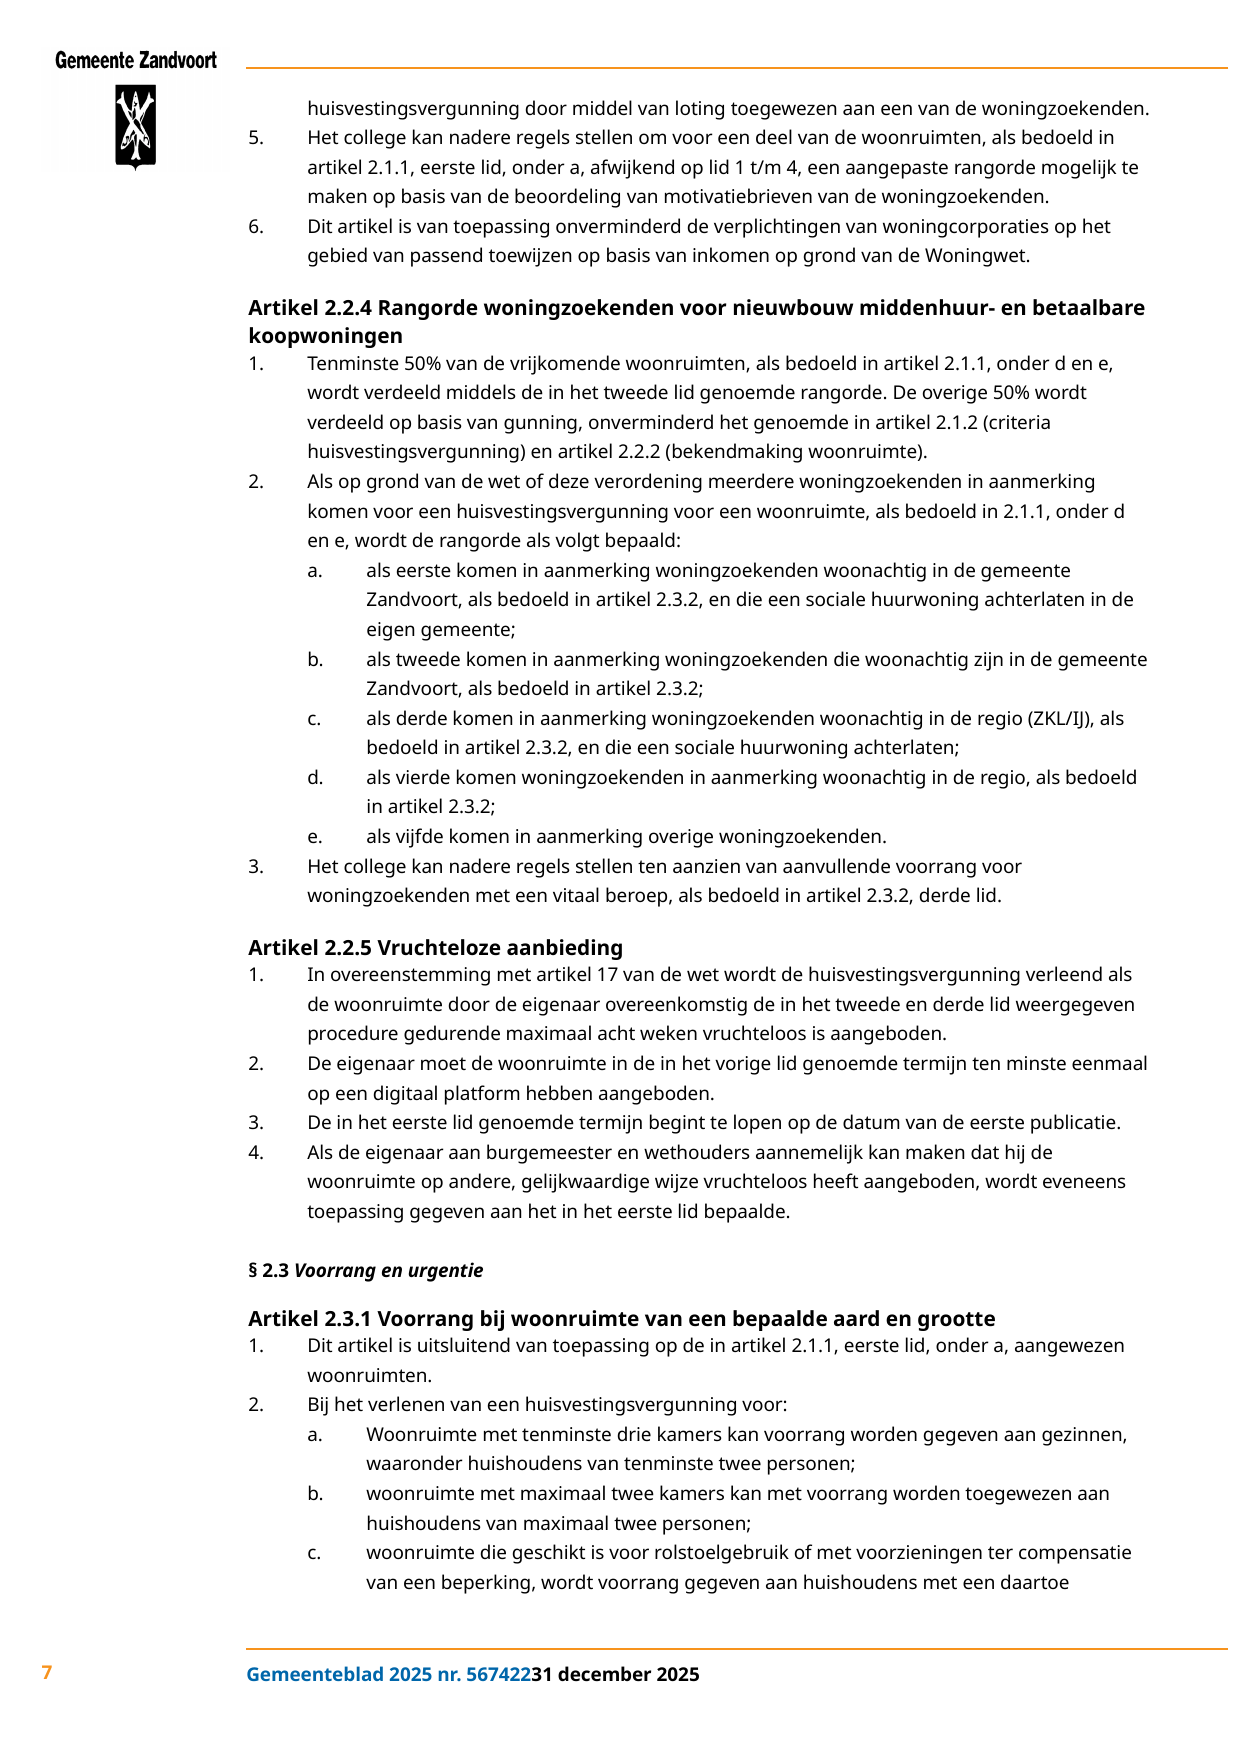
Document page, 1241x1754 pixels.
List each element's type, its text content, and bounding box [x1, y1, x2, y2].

list De in het eerste lid genoemde termijn begint te lopen op de datum van de eerste publicatie. [248, 1109, 1152, 1135]
list Bij het verlenen van een huisvestingsvergunning voor: [248, 1391, 1152, 1417]
text Artikel 2.3.1 Voorrang bij woonruimte van een bepaalde aard en grootte [248, 1304, 1152, 1332]
list als eerste komen in aanmerking woningzoekenden woonachtig in de gemeente Zandvoort, als bedoeld in artikel 2.3.2, en die een sociale huurwoning achterlaten in de eigen gemeente; [307, 557, 1152, 642]
list Het college kan nadere regels stellen ten aanzien van aanvullende voorrang voor woningzoekenden met een vitaal beroep, als bedoeld in artikel 2.3.2, derde lid. [248, 853, 1152, 908]
list Als de eigenaar aan burgemeester en wethouders aannemelijk kan maken dat hij de woonruimte op andere, gelijkwaardige wijze vruchteloos heeft aangeboden, wordt eveneens toepassing gegeven aan het in het eerste lid bepaalde. [248, 1139, 1152, 1224]
list als tweede komen in aanmerking woningzoekenden die woonachtig zijn in de gemeente Zandvoort, als bedoeld in artikel 2.3.2; [307, 646, 1152, 701]
list huisvestingsvergunning door middel van loting toegewezen aan een van de woningzoekenden. [248, 95, 1152, 121]
text § 2.3 Voorrang en urgentie [248, 1257, 1152, 1283]
list woonruimte die geschikt is voor rolstoelgebruik of met voorzieningen ter compensatie van een beperking, wordt voorrang gegeven aan huishoudens met een daartoe [307, 1539, 1152, 1594]
text Artikel 2.2.5 Vruchteloze aanbieding [248, 933, 1152, 961]
list Het college kan nadere regels stellen om voor een deel van de woonruimten, als bedoeld in artikel 2.1.1, eerste lid, onder a, afwijkend op lid 1 t/m 4, een aangepaste rangorde mogelijk te maken op basis van de beoordeling van motivatiebrieven van de woningzoekenden. [248, 124, 1152, 209]
text Artikel 2.2.4 Rangorde woningzoekenden voor nieuwbouw middenhuur- en betaalbare koopwoningen [248, 293, 1152, 350]
list Woonruimte met tenminste drie kamers kan voorrang worden gegeven aan gezinnen, waaronder huishoudens van tenminste twee personen; [307, 1421, 1152, 1476]
list woonruimte met maximaal twee kamers kan met voorrang worden toegewezen aan huishoudens van maximaal twee personen; [307, 1480, 1152, 1535]
list Als op grond van de wet of deze verordening meerdere woningzoekenden in aanmerking komen voor een huisvestingsvergunning voor een woonruimte, als bedoeld in 2.1.1, onder d en e, wordt de rangorde als volgt bepaald: [248, 468, 1152, 553]
picture [41, 47, 231, 172]
list Dit artikel is uitsluitend van toepassing op de in artikel 2.1.1, eerste lid, onder a, aangewezen woonruimten. [248, 1332, 1152, 1387]
list Tenminste 50% van de vrijkomende woonruimten, als bedoeld in artikel 2.1.1, onder d en e, wordt verdeeld middels de in het tweede lid genoemde rangorde. De overige 50% wordt verdeeld op basis van gunning, onverminderd het genoemde in artikel 2.1.2 (criteria huisvestingsvergunning) en artikel 2.2.2 (bekendmaking woonruimte). [248, 350, 1152, 464]
list In overeenstemming met artikel 17 van de wet wordt de huisvestingsvergunning verleend als de woonruimte door de eigenaar overeenkomstig de in het tweede en derde lid weergegeven procedure gedurende maximaal acht weken vruchteloos is aangeboden. [248, 961, 1152, 1046]
list De eigenaar moet de woonruimte in de in het vorige lid genoemde termijn ten minste eenmaal op een digitaal platform hebben aangeboden. [248, 1050, 1152, 1105]
list als vierde komen woningzoekenden in aanmerking woonachtig in de regio, als bedoeld in artikel 2.3.2; [307, 764, 1152, 819]
list als vijfde komen in aanmerking overige woningzoekenden. [307, 823, 1152, 849]
list Dit artikel is van toepassing onverminderd de verplichtingen van woningcorporaties op het gebied van passend toewijzen op basis van inkomen op grond van de Woningwet. [248, 213, 1152, 268]
list als derde komen in aanmerking woningzoekenden woonachtig in de regio (ZKL/IJ), als bedoeld in artikel 2.3.2, en die een sociale huurwoning achterlaten; [307, 705, 1152, 760]
